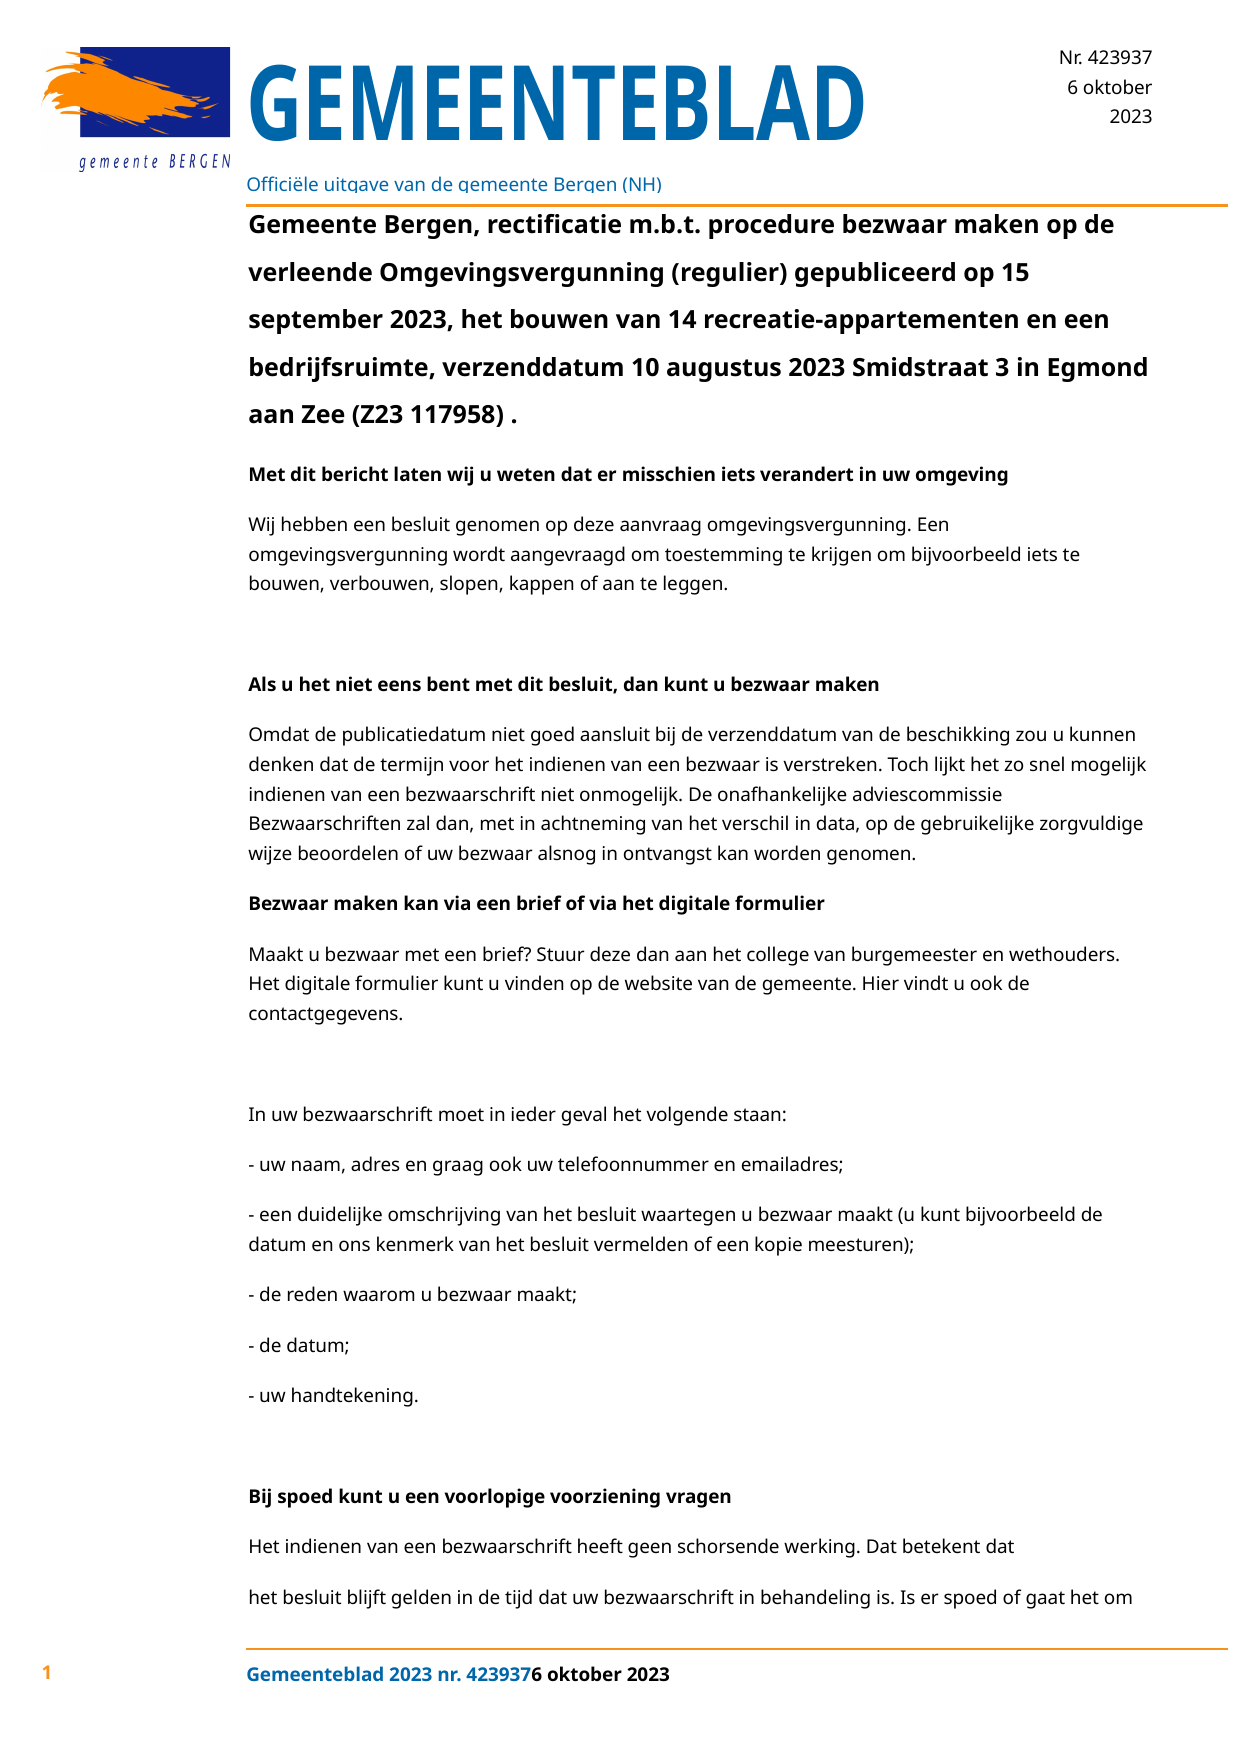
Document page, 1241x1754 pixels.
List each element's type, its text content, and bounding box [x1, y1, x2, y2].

text - de datum; [248, 1332, 1152, 1358]
text Bezwaar maken kan via een brief of via het digitale formulier [248, 890, 1152, 916]
text Gemeente Bergen, rectificatie m.b.t. procedure bezwaar maken op de verleende Omgevingsvergunning (regulier) gepubliceerd op 15 september 2023, het bouwen van 14 recreatie-appartementen en een bedrijfsruimte, verzenddatum 10 augustus 2023 Smidstraat 3 in Egmond aan Zee (Z23 117958) . [248, 207, 1152, 431]
text Wij hebben een besluit genomen op deze aanvraag omgevingsvergunning. Een omgevingsvergunning wordt aangevraagd om toestemming te krijgen om bijvoorbeeld iets te bouwen, verbouwen, slopen, kappen of aan te leggen. [248, 511, 1152, 596]
text In uw bezwaarschrift moet in ieder geval het volgende staan: [248, 1101, 1152, 1126]
text - uw handtekening. [248, 1382, 1152, 1408]
text Als u het niet eens bent met dit besluit, dan kunt u bezwaar maken [248, 671, 1152, 697]
text Met dit bericht laten wij u weten dat er misschien iets verandert in uw omgeving [248, 461, 1152, 486]
text - uw naam, adres en graag ook uw telefoonnummer en emailadres; [248, 1151, 1152, 1177]
text Het indienen van een bezwaarschrift heeft geen schorsende werking. Dat betekent dat [248, 1534, 1152, 1559]
text Maakt u bezwaar met een brief? Stuur deze dan aan het college van burgemeester en wethouders. Het digitale formulier kunt u vinden op de website van de gemeente. Hier vindt u ook de contactgegevens. [248, 941, 1152, 1026]
text het besluit blijft gelden in de tijd dat uw bezwaarschrift in behandeling is. Is er spoed of gaat het om [248, 1584, 1152, 1610]
text Omdat de publicatiedatum niet goed aansluit bij de verzenddatum van de beschikking zou u kunnen denken dat de termijn voor het indienen van een bezwaar is verstreken. Toch lijkt het zo snel mogelijk indienen van een bezwaarschrift niet onmogelijk. De onafhankelijke adviescommissie Bezwaarschriften zal dan, met in achtneming van het verschil in data, op de gebruikelijke zorgvuldige wijze beoordelen of uw bezwaar alsnog in ontvangst kan worden genomen. [248, 722, 1152, 866]
picture [41, 47, 231, 172]
text Bij spoed kunt u een voorlopige voorziening vragen [248, 1483, 1152, 1509]
text - een duidelijke omschrijving van het besluit waartegen u bezwaar maakt (u kunt bijvoorbeeld de datum en ons kenmerk van het besluit vermelden of een kopie meesturen); [248, 1202, 1152, 1257]
text - de reden waarom u bezwaar maakt; [248, 1282, 1152, 1307]
